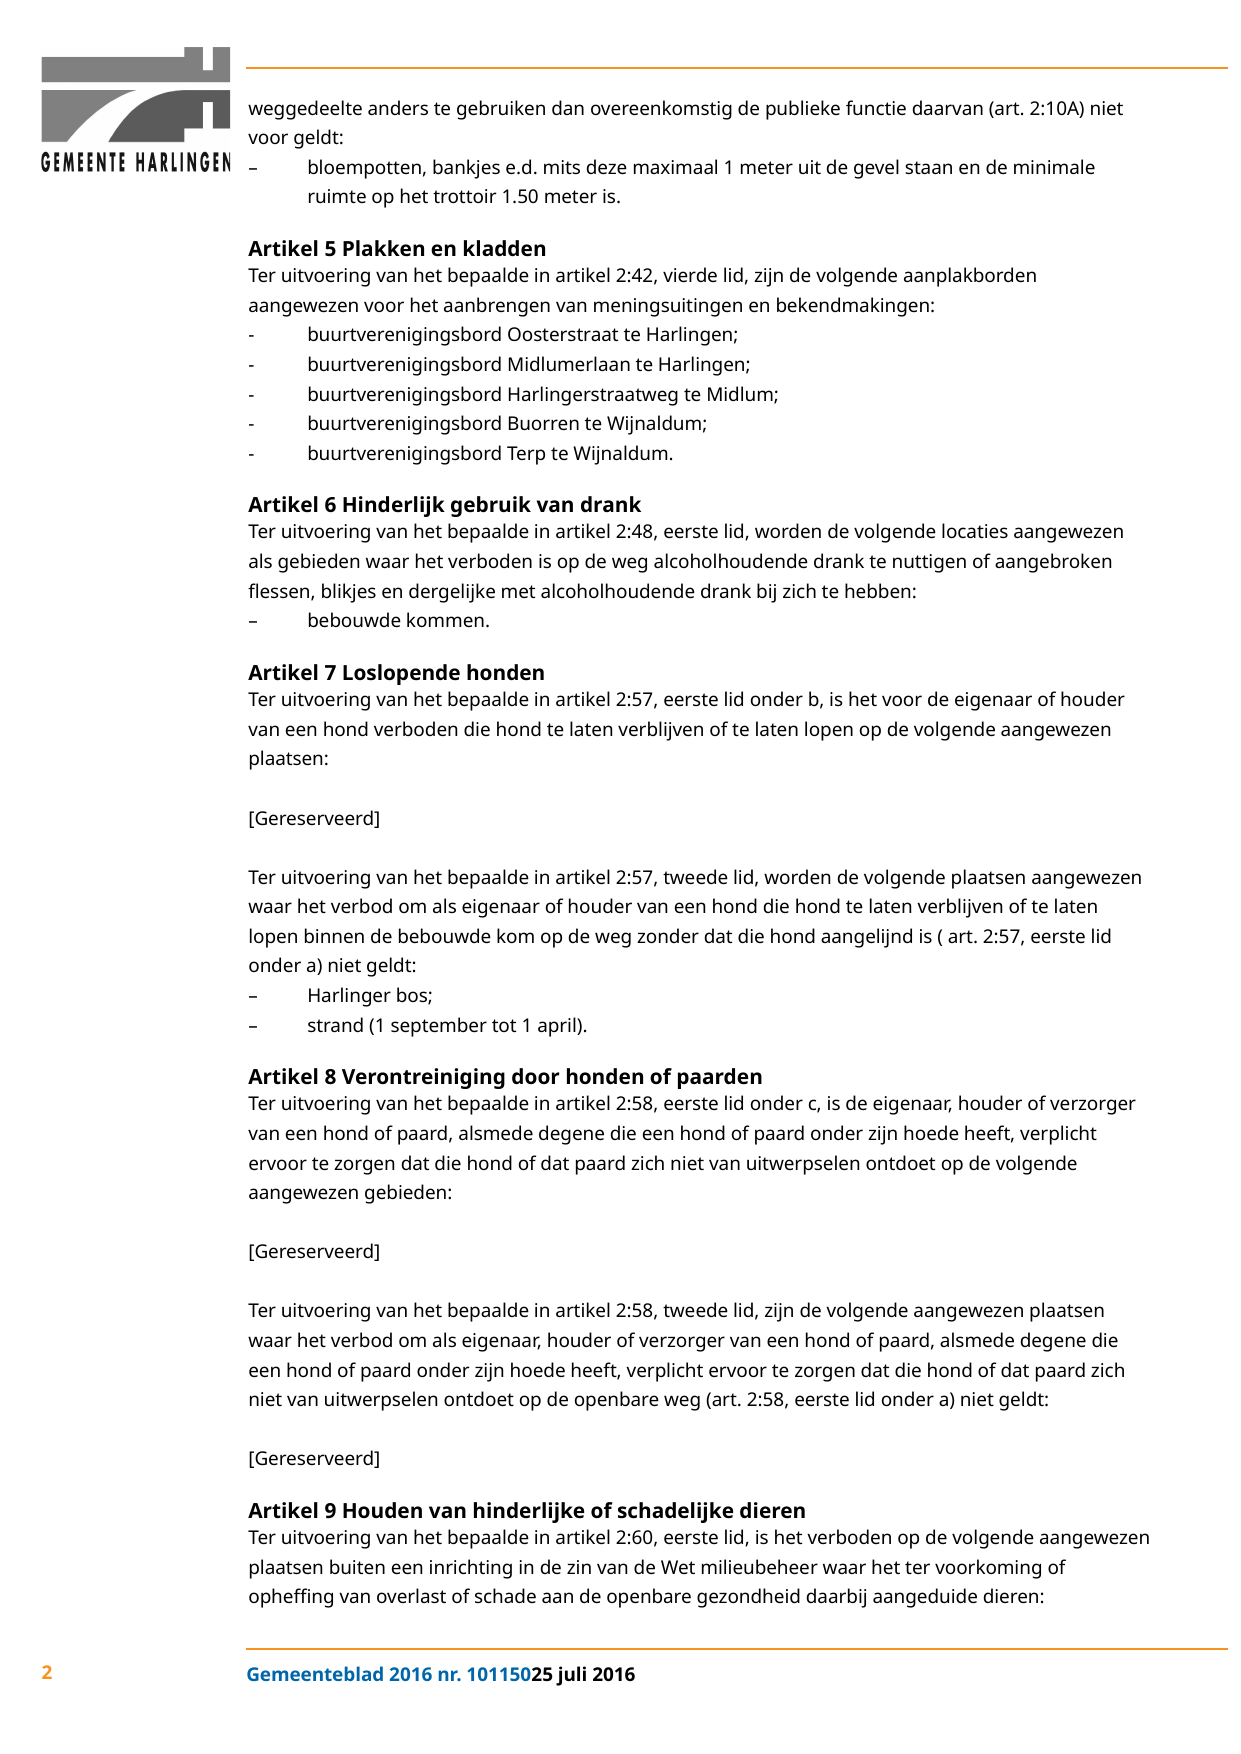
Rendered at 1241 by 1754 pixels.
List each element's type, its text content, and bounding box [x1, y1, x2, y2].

list bebouwde kommen. [248, 607, 1152, 633]
text Ter uitvoering van het bepaalde in artikel 2:57, eerste lid onder b, is het voor de eigenaar of houder van een hond verboden die hond te laten verblijven of te laten lopen op de volgende aangewezen plaatsen: [248, 686, 1152, 771]
text Artikel 8 Verontreiniging door honden of paarden [248, 1062, 1152, 1091]
text [Gereserveerd] [248, 805, 1152, 830]
text Ter uitvoering van het bepaalde in artikel 2:58, eerste lid onder c, is de eigenaar, houder of verzorger van een hond of paard, alsmede degene die een hond of paard onder zijn hoede heeft, verplicht ervoor te zorgen dat die hond of dat paard zich niet van uitwerpselen ontdoet op de volgende aangewezen gebieden: [248, 1091, 1152, 1205]
list buurtverenigingsbord Oosterstraat te Harlingen; [248, 322, 1152, 347]
text Ter uitvoering van het bepaalde in artikel 2:42, vierde lid, zijn de volgende aanplakborden aangewezen voor het aanbrengen van meningsuitingen en bekendmakingen: [248, 262, 1152, 318]
list bloempotten, bankjes e.d. mits deze maximaal 1 meter uit de gevel staan en de minimale ruimte op het trottoir 1.50 meter is. [248, 154, 1152, 209]
text Artikel 9 Houden van hinderlijke of schadelijke dieren [248, 1496, 1152, 1524]
list buurtverenigingsbord Buorren te Wijnaldum; [248, 410, 1152, 436]
text Ter uitvoering van het bepaalde in artikel 2:60, eerste lid, is het verboden op de volgende aangewezen plaatsen buiten een inrichting in de zin van de Wet milieubeheer waar het ter voorkoming of opheffing van overlast of schade aan de openbare gezondheid daarbij aangeduide dieren: [248, 1524, 1152, 1609]
text [Gereserveerd] [248, 1238, 1152, 1264]
list buurtverenigingsbord Midlumerlaan te Harlingen; [248, 351, 1152, 377]
text Ter uitvoering van het bepaalde in artikel 2:48, eerste lid, worden de volgende locaties aangewezen als gebieden waar het verboden is op de weg alcoholhoudende drank te nuttigen of aangebroken flessen, blikjes en dergelijke met alcoholhoudende drank bij zich te hebben: [248, 519, 1152, 604]
text Artikel 7 Loslopende honden [248, 658, 1152, 686]
text Ter uitvoering van het bepaalde in artikel 2:58, tweede lid, zijn de volgende aangewezen plaatsen waar het verbod om als eigenaar, houder of verzorger van een hond of paard, alsmede degene die een hond of paard onder zijn hoede heeft, verplicht ervoor te zorgen dat die hond of dat paard zich niet van uitwerpselen ontdoet op de openbare weg (art. 2:58, eerste lid onder a) niet geldt: [248, 1298, 1152, 1412]
list buurtverenigingsbord Harlingerstraatweg te Midlum; [248, 381, 1152, 406]
text weggedeelte anders te gebruiken dan overeenkomstig de publieke functie daarvan (art. 2:10A) niet voor geldt: [248, 95, 1152, 150]
text [Gereserveerd] [248, 1446, 1152, 1471]
list Harlinger bos; [248, 982, 1152, 1008]
text Artikel 6 Hinderlijk gebruik van drank [248, 490, 1152, 519]
picture [41, 47, 231, 172]
list strand (1 september tot 1 april). [248, 1012, 1152, 1037]
text Artikel 5 Plakken en kladden [248, 234, 1152, 262]
text Ter uitvoering van het bepaalde in artikel 2:57, tweede lid, worden de volgende plaatsen aangewezen waar het verbod om als eigenaar of houder van een hond die hond te laten verblijven of te laten lopen binnen de bebouwde kom op de weg zonder dat die hond aangelijnd is ( art. 2:57, eerste lid onder a) niet geldt: [248, 864, 1152, 978]
list buurtverenigingsbord Terp te Wijnaldum. [248, 440, 1152, 466]
